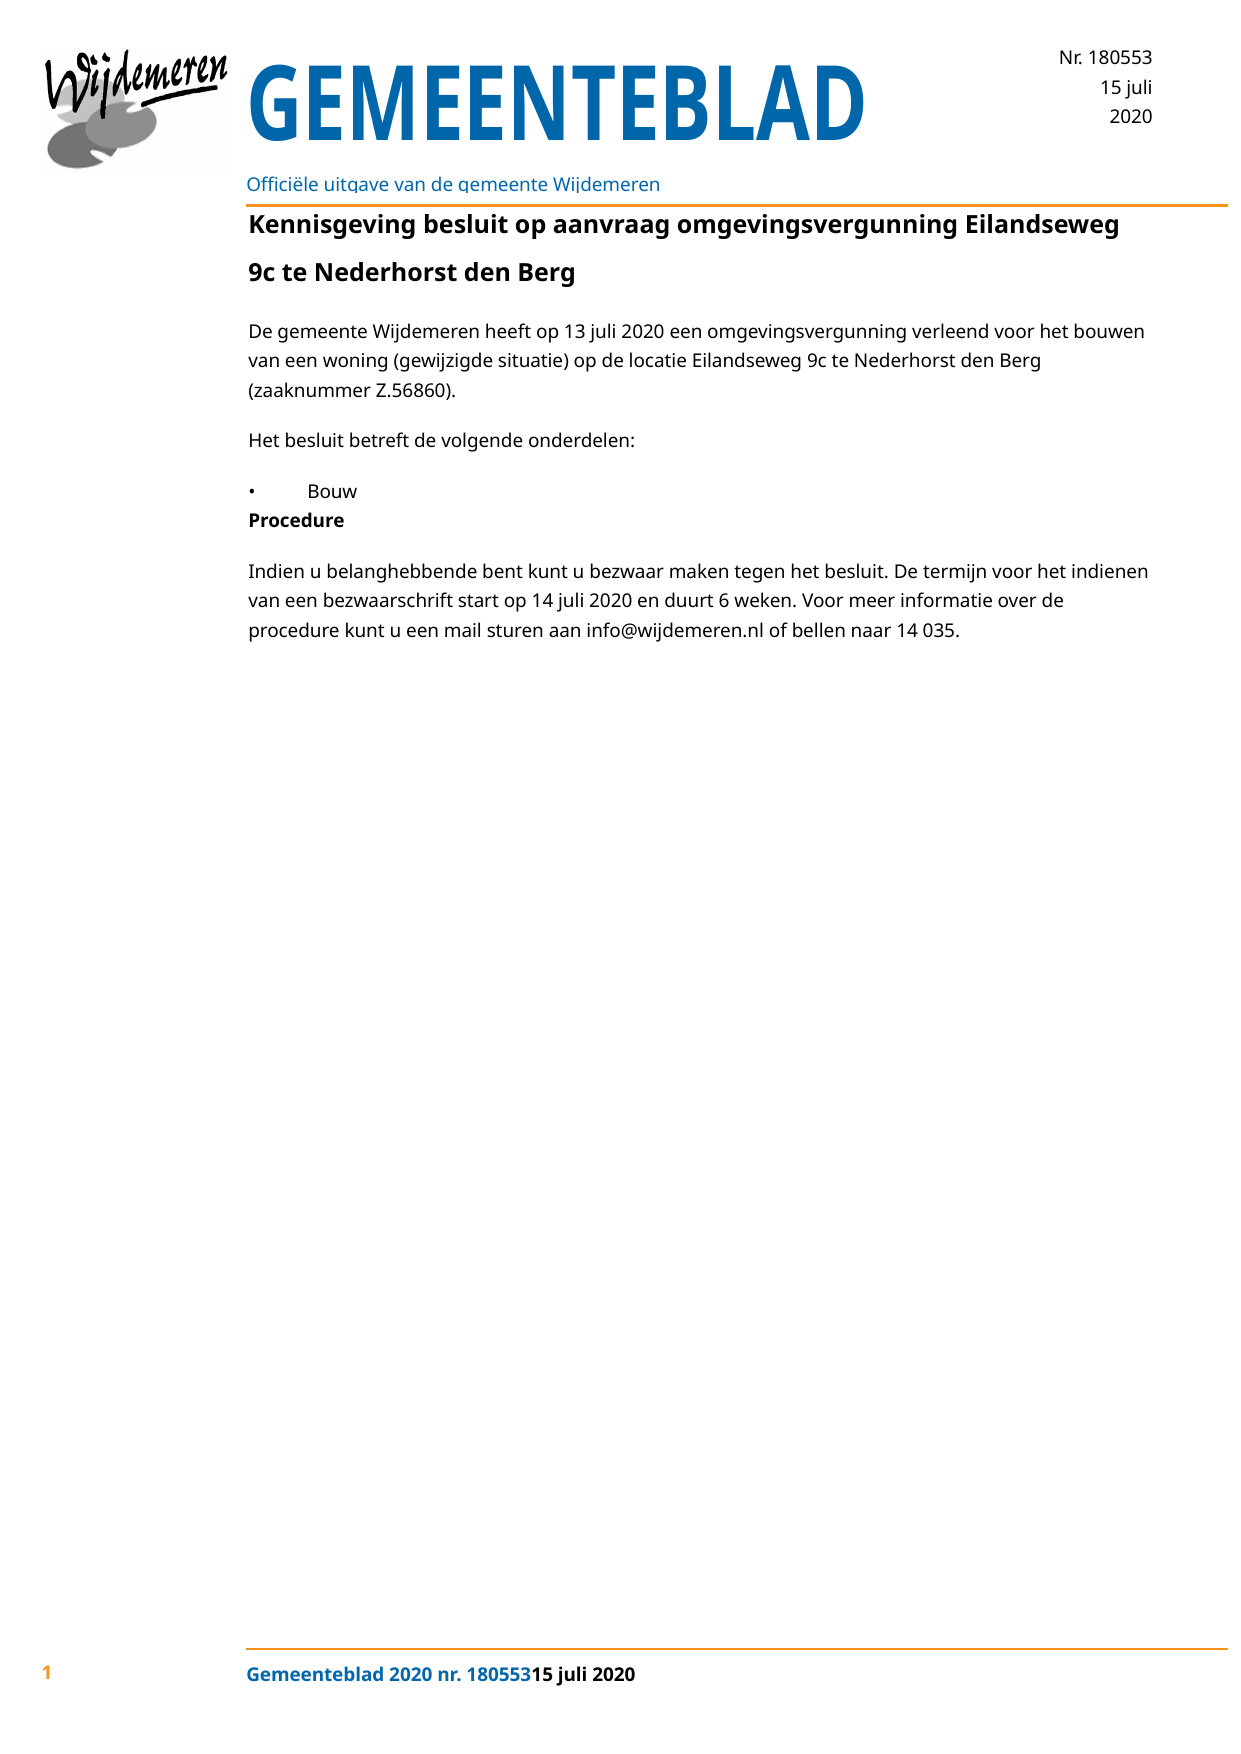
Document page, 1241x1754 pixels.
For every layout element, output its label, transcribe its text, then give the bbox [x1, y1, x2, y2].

text Indien u belanghebbende bent kunt u bezwaar maken tegen het besluit. De termijn voor het indienen van een bezwaarschrift start op 14 juli 2020 en duurt 6 weken. Voor meer informatie over de procedure kunt u een mail sturen aan info@wijdemeren.nl of bellen naar 14 035. [248, 558, 1152, 643]
text Procedure [248, 507, 1152, 533]
text Het besluit betreft de volgende onderdelen: [248, 427, 1152, 453]
picture [41, 47, 231, 172]
text De gemeente Wijdemeren heeft op 13 juli 2020 een omgevingsvergunning verleend voor het bouwen van een woning (gewijzigde situatie) op de locatie Eilandseweg 9c te Nederhorst den Berg (zaaknummer Z.56860). [248, 318, 1152, 403]
text Kennisgeving besluit op aanvraag omgevingsvergunning Eilandseweg 9c te Nederhorst den Berg [248, 207, 1152, 288]
list Bouw [248, 478, 1152, 504]
